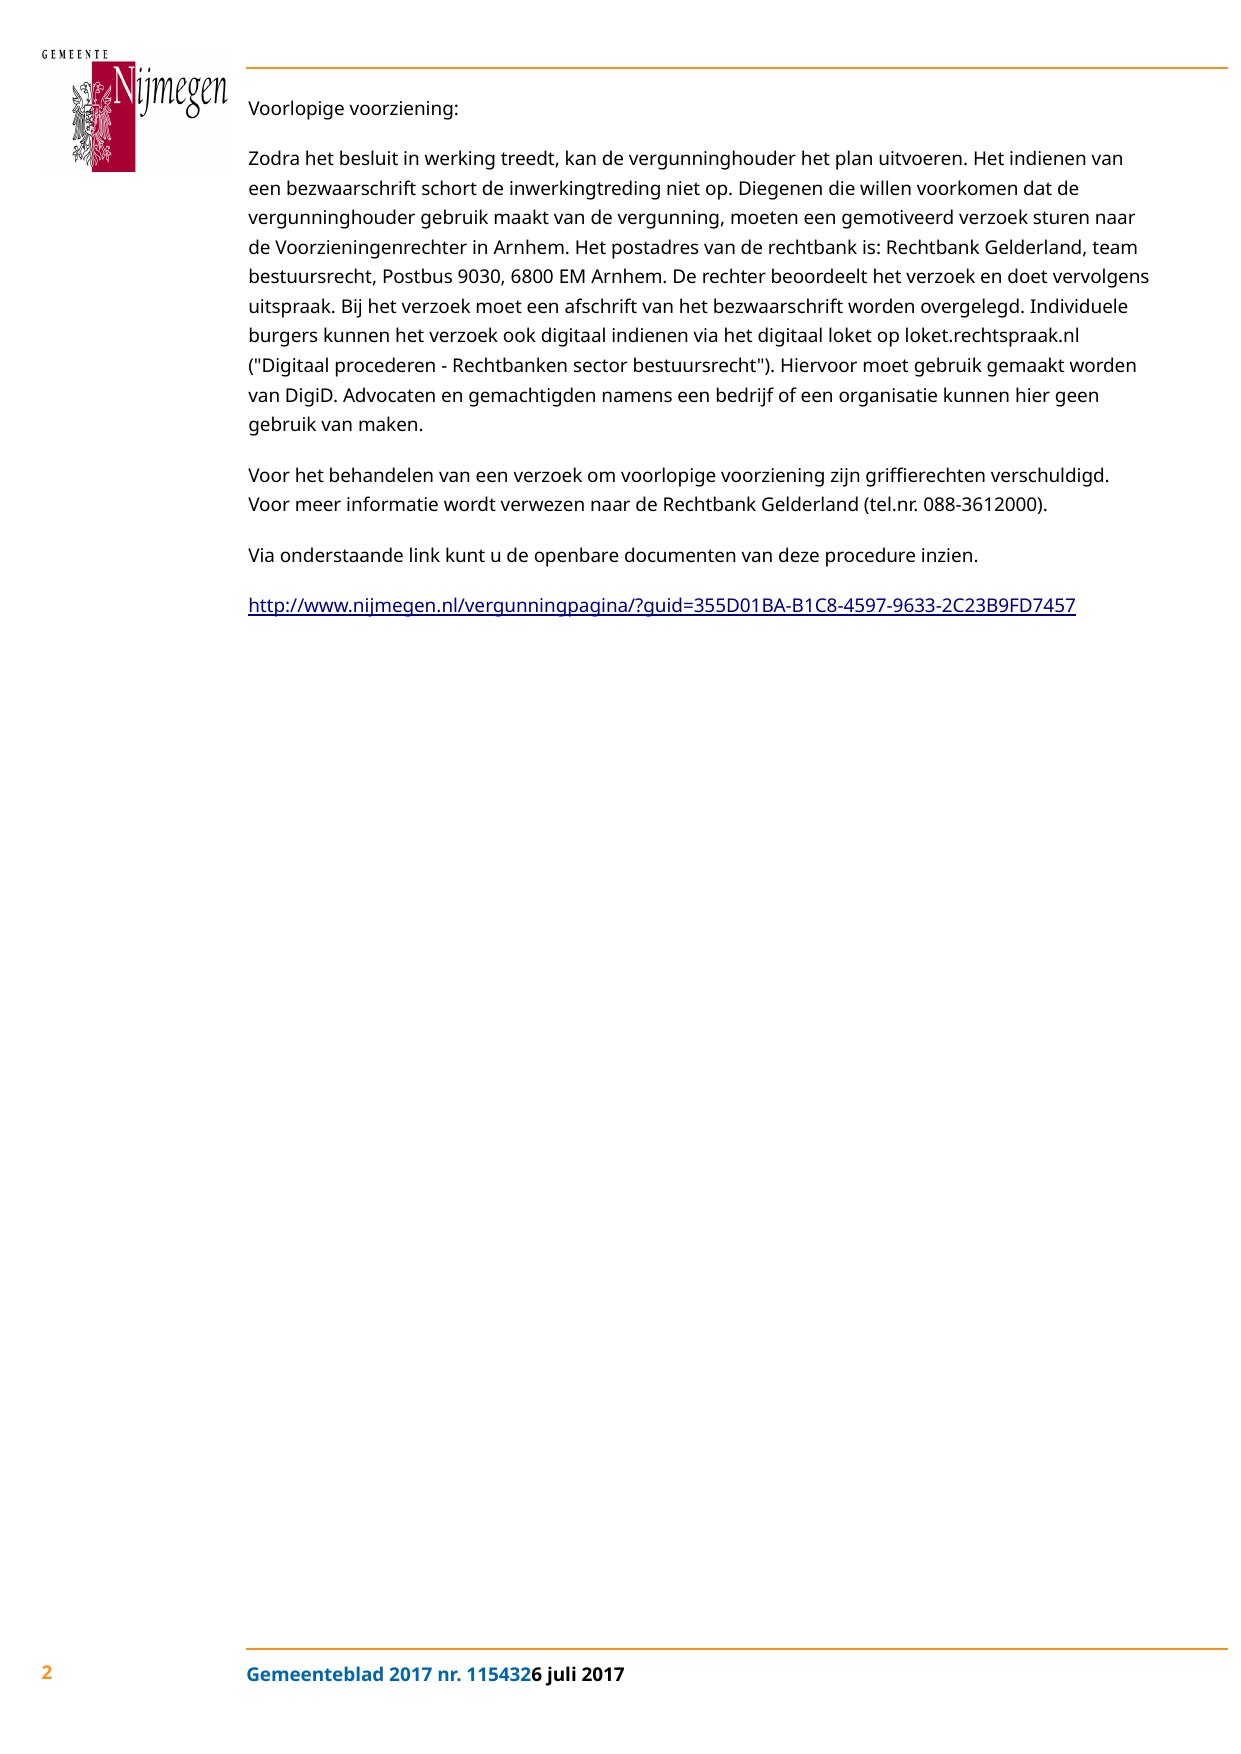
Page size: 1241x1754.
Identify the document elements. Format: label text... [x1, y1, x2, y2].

text http://www.nijmegen.nl/vergunningpagina/?guid=355D01BA-B1C8-4597-9633-2C23B9FD7457 [248, 592, 1152, 618]
text Zodra het besluit in werking treedt, kan de vergunninghouder het plan uitvoeren. Het indienen van een bezwaarschrift schort de inwerkingtreding niet op. Diegenen die willen voorkomen dat de vergunninghouder gebruik maakt van de vergunning, moeten een gemotiveerd verzoek sturen naar de Voorzieningenrechter in Arnhem. Het postadres van de rechtbank is: Rechtbank Gelderland, team bestuursrecht, Postbus 9030, 6800 EM Arnhem. De rechter beoordeelt het verzoek en doet vervolgens uitspraak. Bij het verzoek moet een afschrift van het bezwaarschrift worden overgelegd. Individuele burgers kunnen het verzoek ook digitaal indienen via het digitaal loket op loket.rechtspraak.nl ("Digitaal procederen - Rechtbanken sector bestuursrecht"). Hiervoor moet gebruik gemaakt worden van DigiD. Advocaten en gemachtigden namens een bedrijf of een organisatie kunnen hier geen gebruik van maken. [248, 145, 1152, 437]
text Voor het behandelen van een verzoek om voorlopige voorziening zijn griffierechten verschuldigd. Voor meer informatie wordt verwezen naar de Rechtbank Gelderland (tel.nr. 088-3612000). [248, 462, 1152, 517]
text Voorlopige voorziening: [248, 95, 1152, 121]
text Via onderstaande link kunt u de openbare documenten van deze procedure inzien. [248, 542, 1152, 568]
picture [41, 47, 231, 172]
